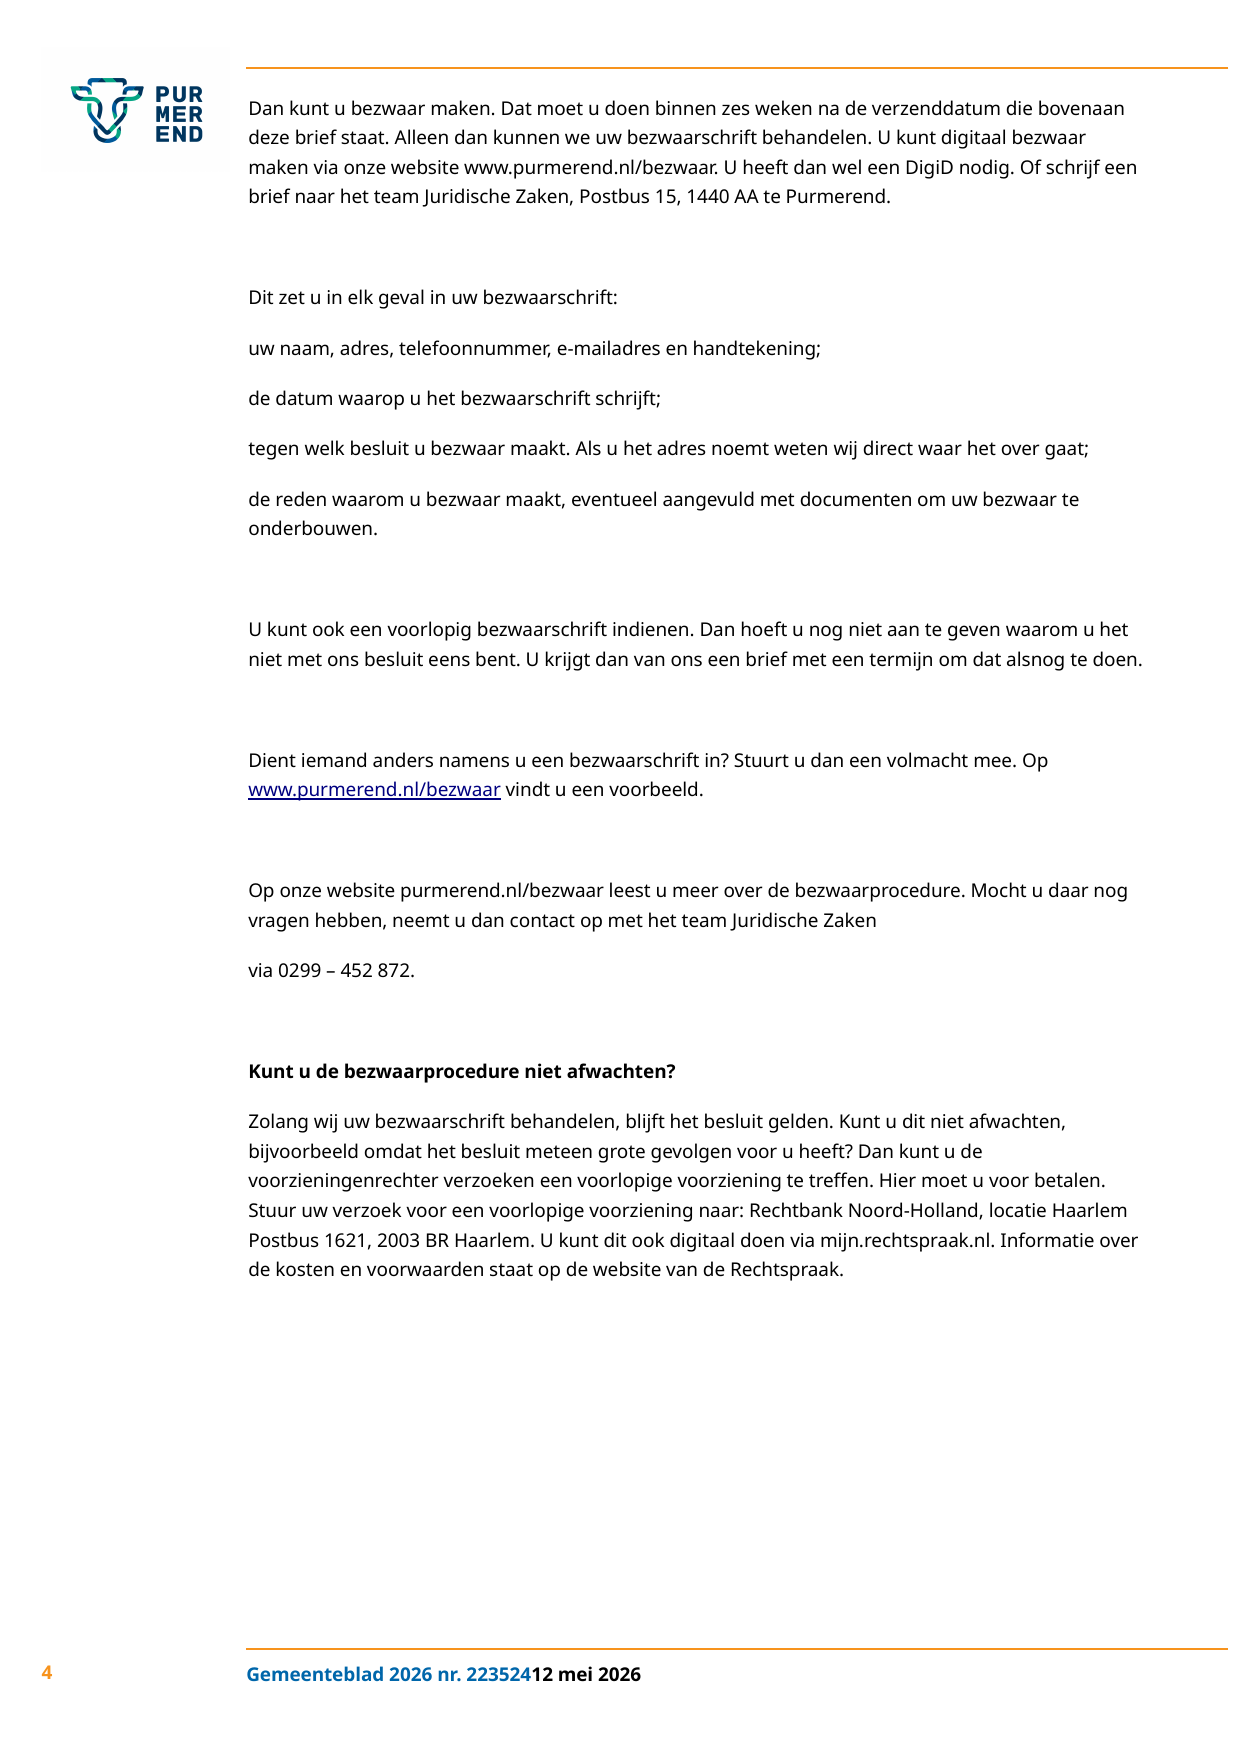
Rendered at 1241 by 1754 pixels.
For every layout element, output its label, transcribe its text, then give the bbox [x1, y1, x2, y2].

text Kunt u de bezwaarprocedure niet afwachten? [248, 1058, 1152, 1084]
text Dient iemand anders namens u een bezwaarschrift in? Stuurt u dan een volmacht mee. Op www.purmerend.nl/bezwaar vindt u een voorbeeld. [248, 747, 1152, 802]
text de reden waarom u bezwaar maakt, eventueel aangevuld met documenten om uw bezwaar te onderbouwen. [248, 486, 1152, 541]
text Op onze website purmerend.nl/bezwaar leest u meer over de bezwaarprocedure. Mocht u daar nog vragen hebben, neemt u dan contact op met het team Juridische Zaken [248, 877, 1152, 933]
text Dit zet u in elk geval in uw bezwaarschrift: [248, 284, 1152, 310]
text tegen welk besluit u bezwaar maakt. Als u het adres noemt weten wij direct waar het over gaat; [248, 436, 1152, 461]
text via 0299 – 452 872. [248, 957, 1152, 983]
text Dan kunt u bezwaar maken. Dat moet u doen binnen zes weken na de verzenddatum die bovenaan deze brief staat. Alleen dan kunnen we uw bezwaarschrift behandelen. U kunt digitaal bezwaar maken via onze website www.purmerend.nl/bezwaar. U heeft dan wel een DigiD nodig. Of schrijf een brief naar het team Juridische Zaken, Postbus 15, 1440 AA te Purmerend. [248, 95, 1152, 209]
text uw naam, adres, telefoonnummer, e-mailadres en handtekening; [248, 335, 1152, 361]
picture [41, 47, 231, 172]
text U kunt ook een voorlopig bezwaarschrift indienen. Dan hoeft u nog niet aan te geven waarom u het niet met ons besluit eens bent. U krijgt dan van ons een brief met een termijn om dat alsnog te doen. [248, 616, 1152, 672]
text Zolang wij uw bezwaarschrift behandelen, blijft het besluit gelden. Kunt u dit niet afwachten, bijvoorbeeld omdat het besluit meteen grote gevolgen voor u heeft? Dan kunt u de voorzieningenrechter verzoeken een voorlopige voorziening te treffen. Hier moet u voor betalen. Stuur uw verzoek voor een voorlopige voorziening naar: Rechtbank Noord-Holland, locatie Haarlem Postbus 1621, 2003 BR Haarlem. U kunt dit ook digitaal doen via mijn.rechtspraak.nl. Informatie over de kosten en voorwaarden staat op de website van de Rechtspraak. [248, 1108, 1152, 1282]
text de datum waarop u het bezwaarschrift schrijft; [248, 385, 1152, 411]
